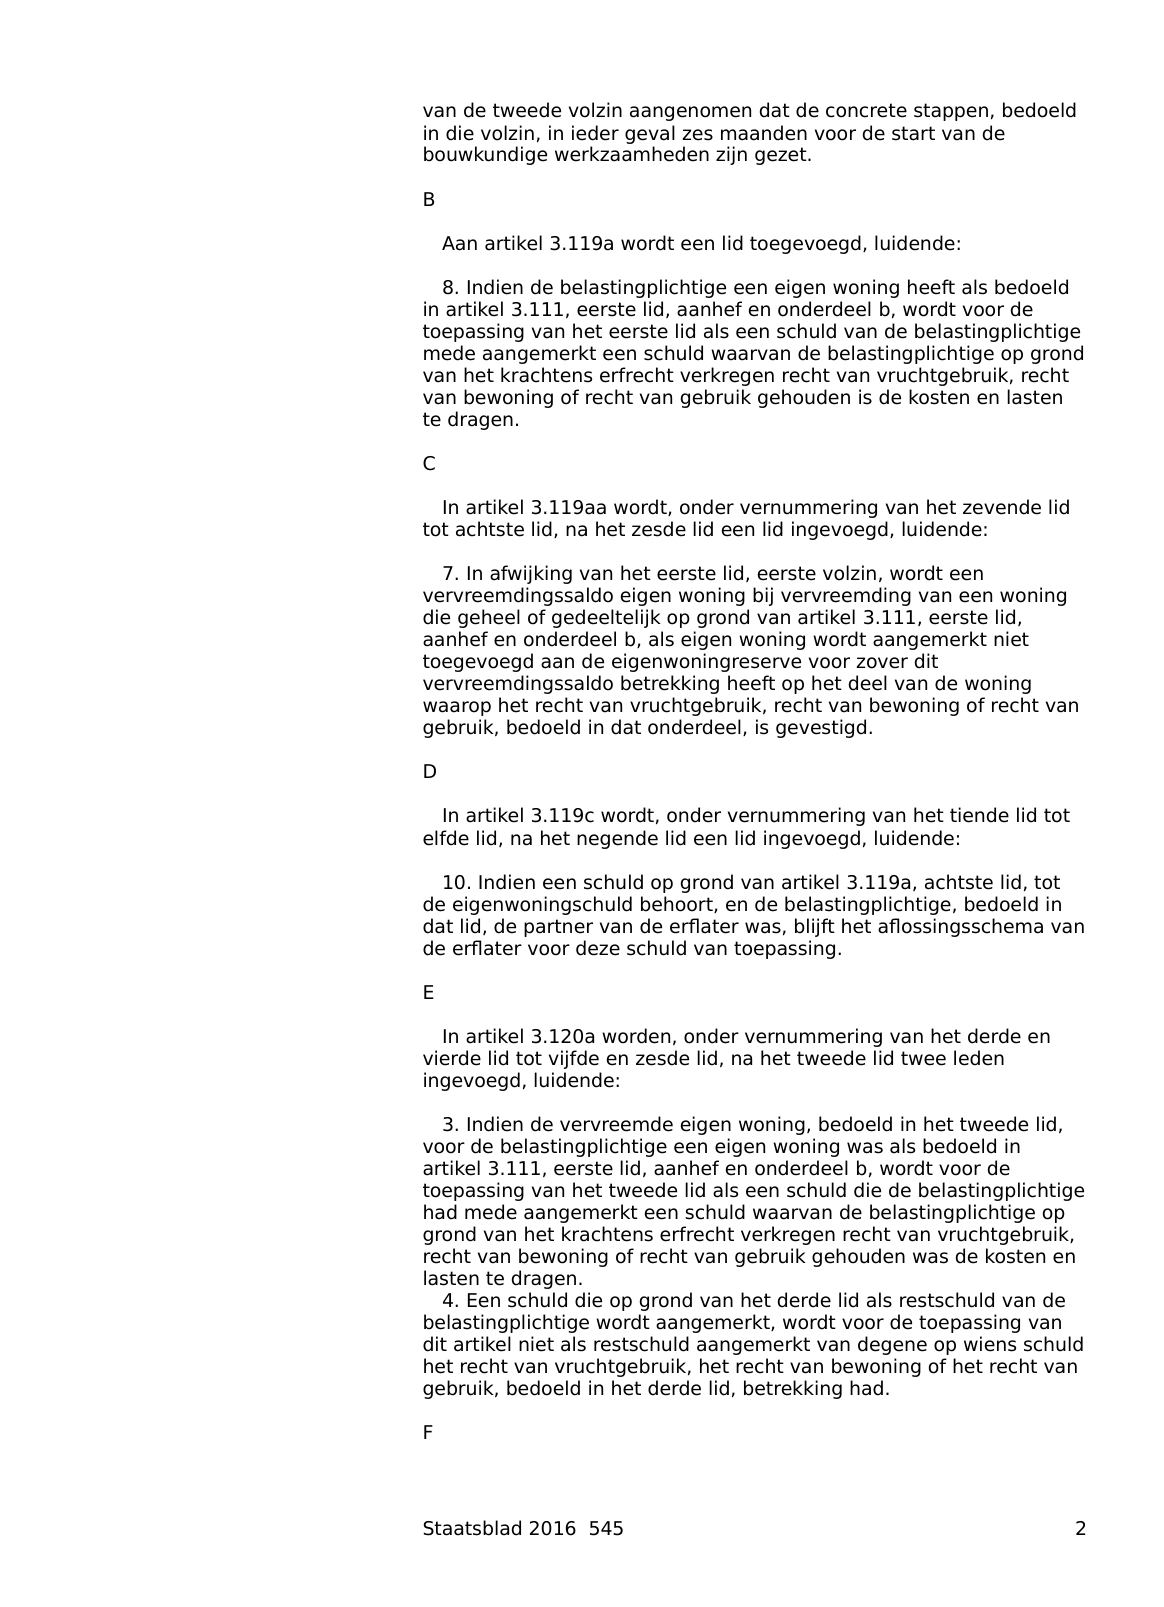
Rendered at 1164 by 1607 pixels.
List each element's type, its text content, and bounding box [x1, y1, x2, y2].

text Aan artikel 3.119a wordt een lid toegevoegd, luidende: [422, 233, 1087, 255]
text E [422, 982, 1087, 1004]
text 3. Indien de vervreemde eigen woning, bedoeld in het tweede lid, voor de belastingplichtige een eigen woning was als bedoeld in artikel 3.111, eerste lid, aanhef en onderdeel b, wordt voor de toepassing van het tweede lid als een schuld die de belastingplichtige had mede aangemerkt een schuld waarvan de belastingplichtige op grond van het krachtens erfrecht verkregen recht van vruchtgebruik, recht van bewoning of recht van gebruik gehouden was de kosten en lasten te dragen. [422, 1114, 1087, 1290]
text 10. Indien een schuld op grond van artikel 3.119a, achtste lid, tot de eigenwoningschuld behoort, en de belastingplichtige, bedoeld in dat lid, de partner van de erflater was, blijft het aflossingsschema van de erflater voor deze schuld van toepassing. [422, 872, 1087, 959]
text 8. Indien de belastingplichtige een eigen woning heeft als bedoeld in artikel 3.111, eerste lid, aanhef en onderdeel b, wordt voor de toepassing van het eerste lid als een schuld van de belastingplichtige mede aangemerkt een schuld waarvan de belastingplichtige op grond van het krachtens erfrecht verkregen recht van vruchtgebruik, recht van bewoning of recht van gebruik gehouden is de kosten en lasten te dragen. [422, 277, 1087, 431]
text D [422, 761, 1087, 783]
text In artikel 3.119aa wordt, onder vernummering van het zevende lid tot achtste lid, na het zesde lid een lid ingevoegd, luidende: [422, 497, 1087, 541]
text F [422, 1422, 1087, 1444]
text In artikel 3.119c wordt, onder vernummering van het tiende lid tot elfde lid, na het negende lid een lid ingevoegd, luidende: [422, 805, 1087, 849]
text 7. In afwijking van het eerste lid, eerste volzin, wordt een vervreemdingssaldo eigen woning bij vervreemding van een woning die geheel of gedeeltelijk op grond van artikel 3.111, eerste lid, aanhef en onderdeel b, als eigen woning wordt aangemerkt niet toegevoegd aan de eigenwoningreserve voor zover dit vervreemdingssaldo betrekking heeft op het deel van de woning waarop het recht van vruchtgebruik, recht van bewoning of recht van gebruik, bedoeld in dat onderdeel, is gevestigd. [422, 563, 1087, 739]
text van de tweede volzin aangenomen dat de concrete stappen, bedoeld in die volzin, in ieder geval zes maanden voor de start van de bouwkundige werkzaamheden zijn gezet. [422, 100, 1087, 166]
text C [422, 453, 1087, 475]
text B [422, 188, 1087, 211]
text In artikel 3.120a worden, onder vernummering van het derde en vierde lid tot vijfde en zesde lid, na het tweede lid twee leden ingevoegd, luidende: [422, 1026, 1087, 1092]
text 4. Een schuld die op grond van het derde lid als restschuld van de belastingplichtige wordt aangemerkt, wordt voor de toepassing van dit artikel niet als restschuld aangemerkt van degene op wiens schuld het recht van vruchtgebruik, het recht van bewoning of het recht van gebruik, bedoeld in het derde lid, betrekking had. [422, 1290, 1087, 1400]
